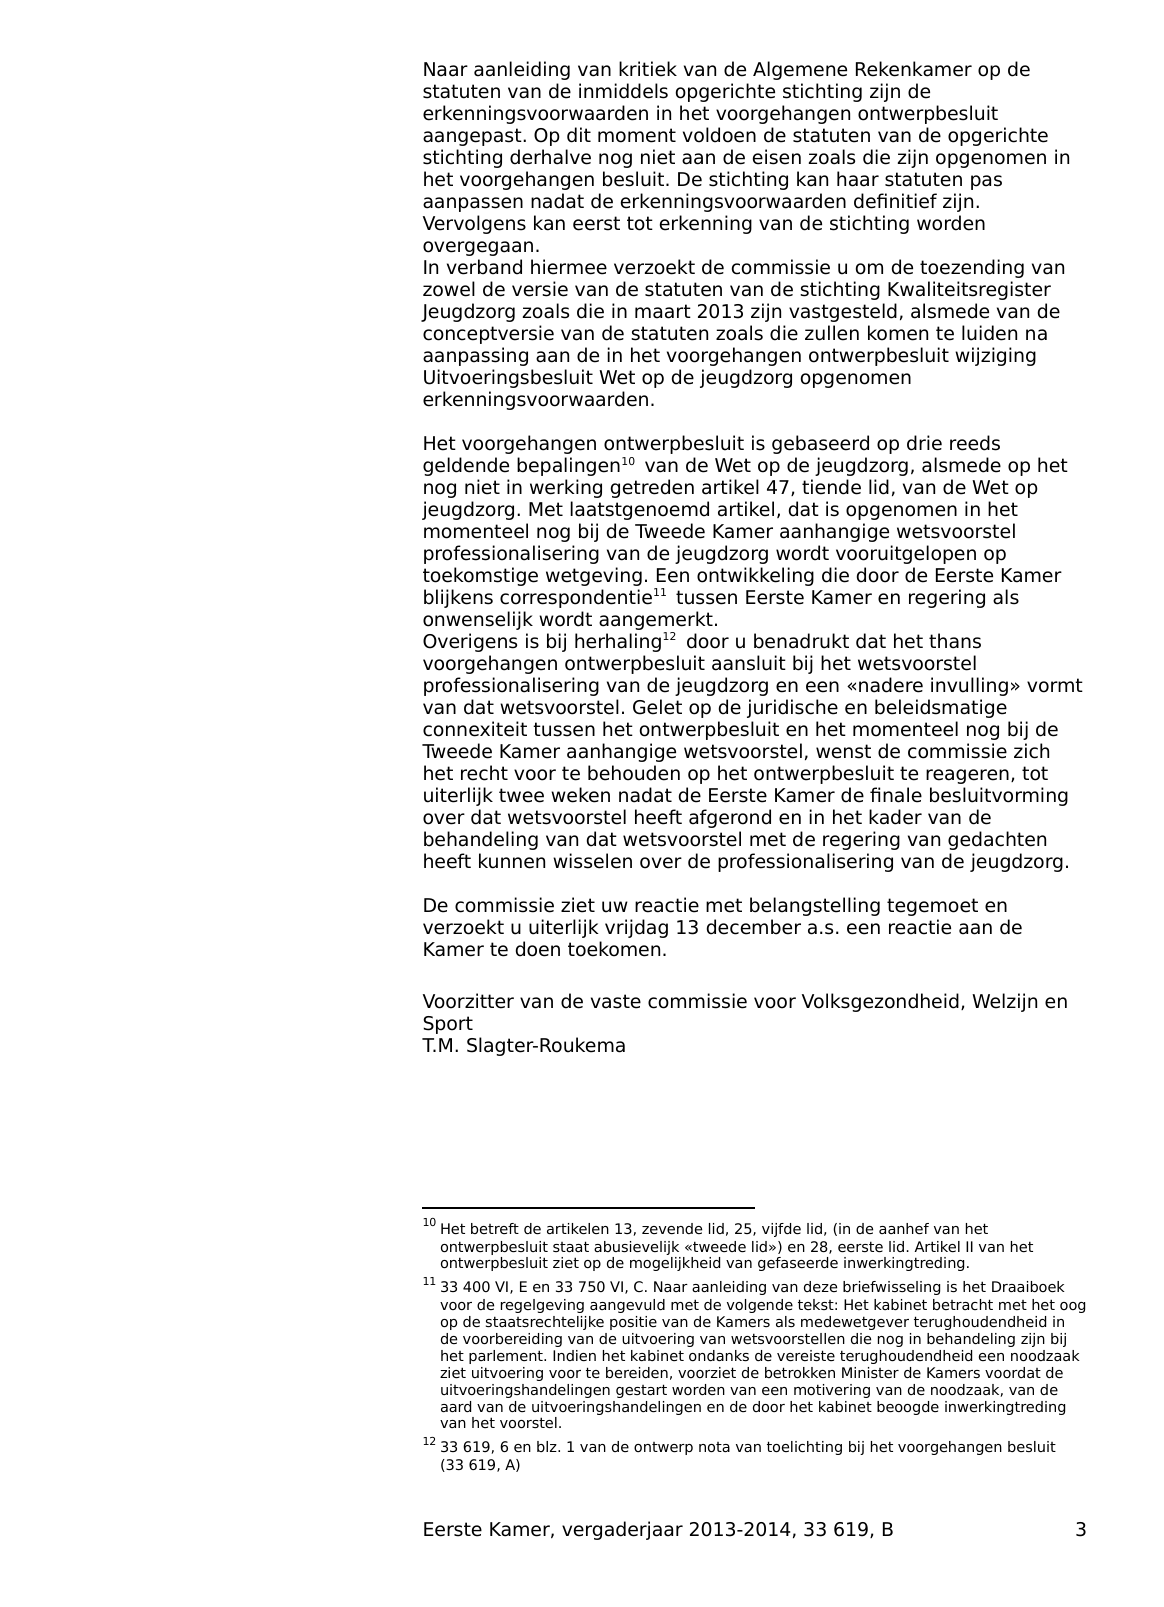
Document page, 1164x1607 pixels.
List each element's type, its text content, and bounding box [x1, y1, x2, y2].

text Naar aanleiding van kritiek van de Algemene Rekenkamer op de statuten van de inmiddels opgerichte stichting zijn de erkenningsvoorwaarden in het voorgehangen ontwerpbesluit aangepast. Op dit moment voldoen de statuten van de opgerichte stichting derhalve nog niet aan de eisen zoals die zijn opgenomen in het voorgehangen besluit. De stichting kan haar statuten pas aanpassen nadat de erkenningsvoorwaarden definitief zijn. Vervolgens kan eerst tot erkenning van de stichting worden overgegaan. [422, 59, 1087, 257]
text 33 619, 6 en blz. 1 van de ontwerp nota van toelichting bij het voorgehangen besluit (33 619, A) [422, 1435, 1087, 1474]
text Voorzitter van de vaste commissie voor Volksgezondheid, Welzijn en Sport T.M. Slagter-Roukema [422, 991, 1087, 1057]
text 33 400 VI, E en 33 750 VI, C. Naar aanleiding van deze briefwisseling is het Draaiboek voor de regelgeving aangevuld met de volgende tekst: Het kabinet betracht met het oog op de staatsrechtelijke positie van de Kamers als medewetgever terughoudendheid in de voorbereiding van de uitvoering van wetsvoorstellen die nog in behandeling zijn bij het parlement. Indien het kabinet ondanks de vereiste terughoudendheid een noodzaak ziet uitvoering voor te bereiden, voorziet de betrokken Minister de Kamers voordat de uitvoeringshandelingen gestart worden van een motivering van de noodzaak, van de aard van de uitvoeringshandelingen en de door het kabinet beoogde inwerkingtreding van het voorstel. [422, 1275, 1087, 1432]
text Het betreft de artikelen 13, zevende lid, 25, vijfde lid, (in de aanhef van het ontwerpbesluit staat abusievelijk «tweede lid») en 28, eerste lid. Artikel II van het ontwerpbesluit ziet op de mogelijkheid van gefaseerde inwerkingtreding. [422, 1217, 1087, 1272]
text Het voorgehangen ontwerpbesluit is gebaseerd op drie reeds geldende bepalingen van de Wet op de jeugdzorg, alsmede op het nog niet in werking getreden artikel 47, tiende lid, van de Wet op jeugdzorg. Met laatstgenoemd artikel, dat is opgenomen in het momenteel nog bij de Tweede Kamer aanhangige wetsvoorstel professionalisering van de jeugdzorg wordt vooruitgelopen op toekomstige wetgeving. Een ontwikkeling die door de Eerste Kamer blijkens correspondentie tussen Eerste Kamer en regering als onwenselijk wordt aangemerkt. [422, 433, 1087, 631]
text De commissie ziet uw reactie met belangstelling tegemoet en verzoekt u uiterlijk vrijdag 13 december a.s. een reactie aan de Kamer te doen toekomen. [422, 895, 1087, 961]
text Overigens is bij herhaling door u benadrukt dat het thans voorgehangen ontwerpbesluit aansluit bij het wetsvoorstel professionalisering van de jeugdzorg en een «nadere invulling» vormt van dat wetsvoorstel. Gelet op de juridische en beleidsmatige connexiteit tussen het ontwerpbesluit en het momenteel nog bij de Tweede Kamer aanhangige wetsvoorstel, wenst de commissie zich het recht voor te behouden op het ontwerpbesluit te reageren, tot uiterlijk twee weken nadat de Eerste Kamer de finale besluitvorming over dat wetsvoorstel heeft afgerond en in het kader van de behandeling van dat wetsvoorstel met de regering van gedachten heeft kunnen wisselen over de professionalisering van de jeugdzorg. [422, 631, 1087, 872]
text In verband hiermee verzoekt de commissie u om de toezending van zowel de versie van de statuten van de stichting Kwaliteitsregister Jeugdzorg zoals die in maart 2013 zijn vastgesteld, alsmede van de conceptversie van de statuten zoals die zullen komen te luiden na aanpassing aan de in het voorgehangen ontwerpbesluit wijziging Uitvoeringsbesluit Wet op de jeugdzorg opgenomen erkenningsvoorwaarden. [422, 257, 1087, 411]
